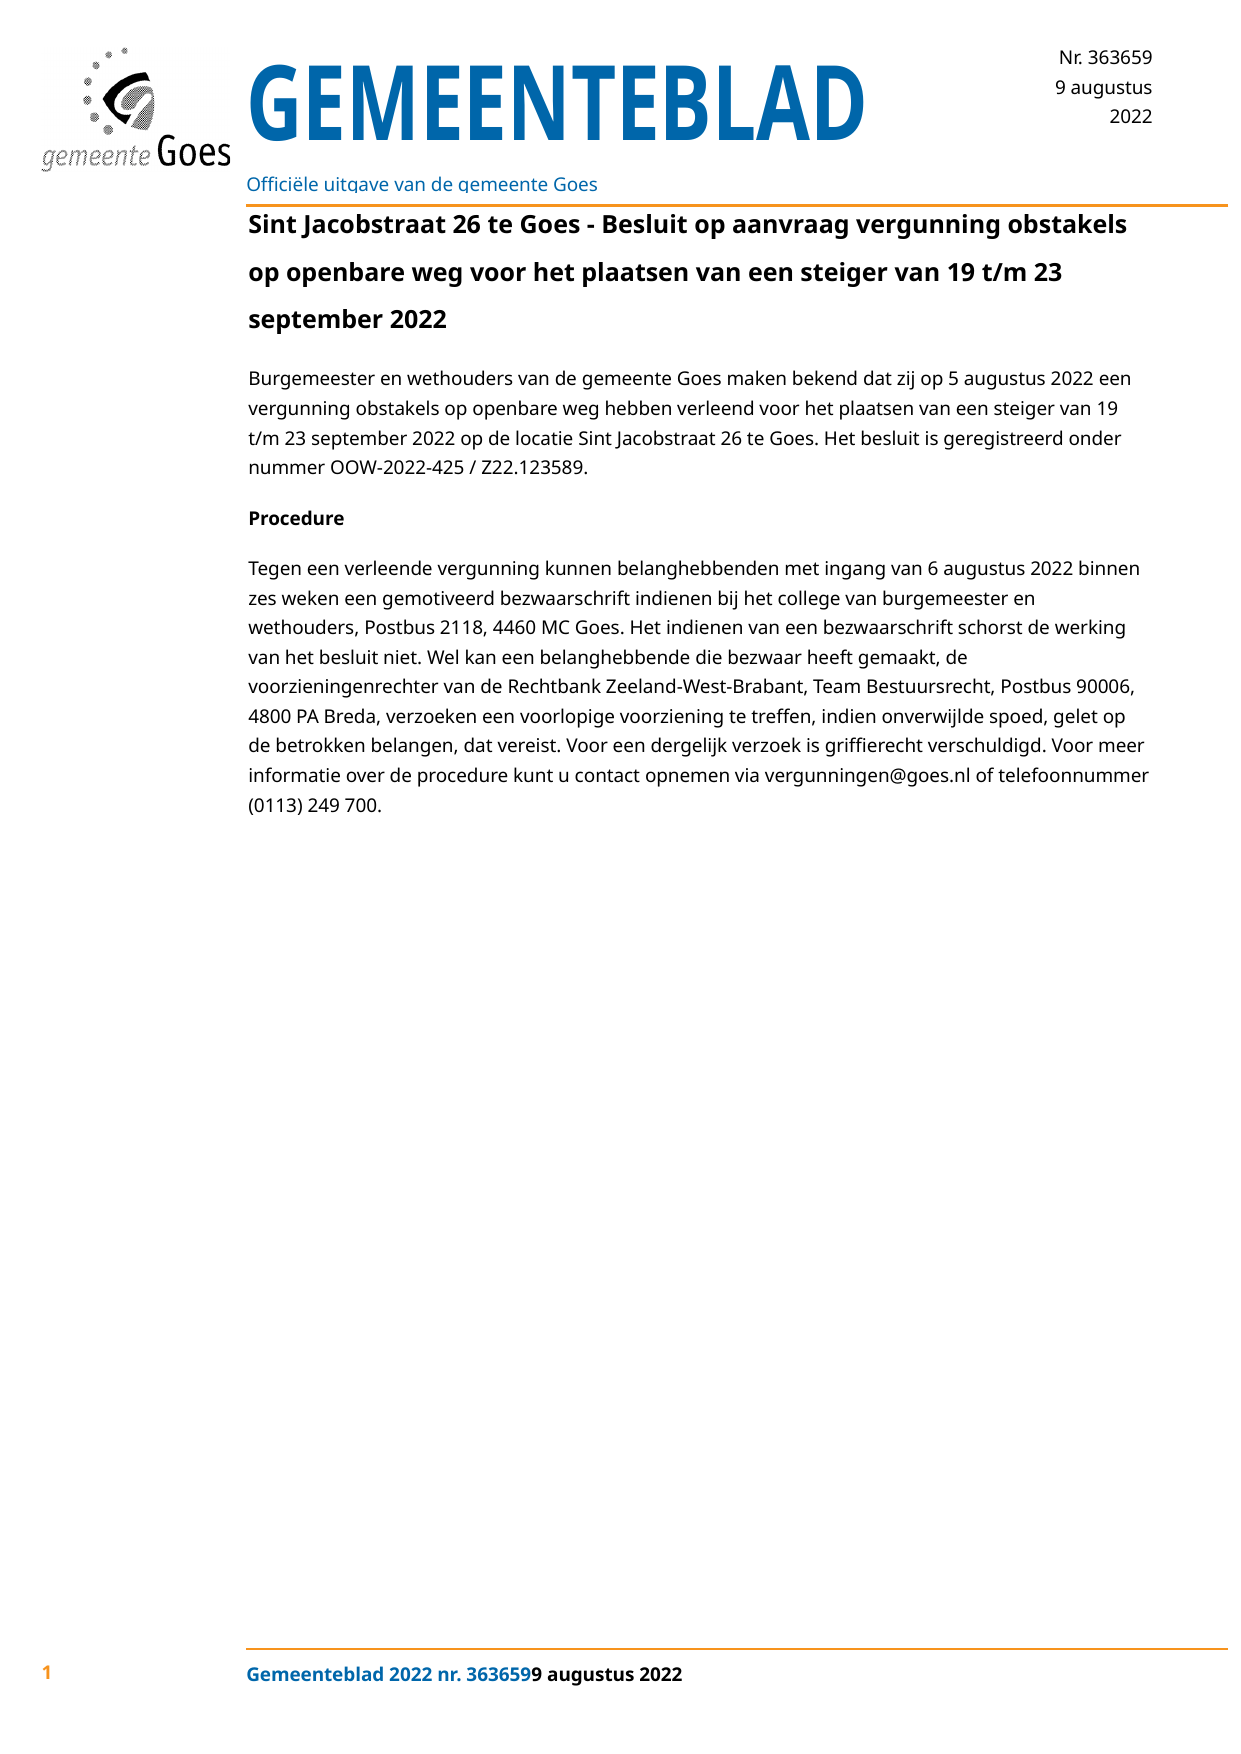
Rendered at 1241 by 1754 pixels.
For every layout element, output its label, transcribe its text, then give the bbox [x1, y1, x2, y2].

text Burgemeester en wethouders van de gemeente Goes maken bekend dat zij op 5 augustus 2022 een vergunning obstakels op openbare weg hebben verleend voor het plaatsen van een steiger van 19 t/m 23 september 2022 op de locatie Sint Jacobstraat 26 te Goes. Het besluit is geregistreerd onder nummer OOW-2022-425 / Z22.123589. [248, 366, 1152, 480]
text Sint Jacobstraat 26 te Goes - Besluit op aanvraag vergunning obstakels op openbare weg voor het plaatsen van een steiger van 19 t/m 23 september 2022 [248, 207, 1152, 336]
text Procedure [248, 505, 1152, 530]
text Tegen een verleende vergunning kunnen belanghebbenden met ingang van 6 augustus 2022 binnen zes weken een gemotiveerd bezwaarschrift indienen bij het college van burgemeester en wethouders, Postbus 2118, 4460 MC Goes. Het indienen van een bezwaarschrift schorst de werking van het besluit niet. Wel kan een belanghebbende die bezwaar heeft gemaakt, de voorzieningenrechter van de Rechtbank Zeeland-West-Brabant, Team Bestuursrecht, Postbus 90006, 4800 PA Breda, verzoeken een voorlopige voorziening te treffen, indien onverwijlde spoed, gelet op de betrokken belangen, dat vereist. Voor een dergelijk verzoek is griffierecht verschuldigd. Voor meer informatie over de procedure kunt u contact opnemen via vergunningen@goes.nl of telefoonnummer (0113) 249 700. [248, 555, 1152, 817]
picture [41, 47, 231, 172]
